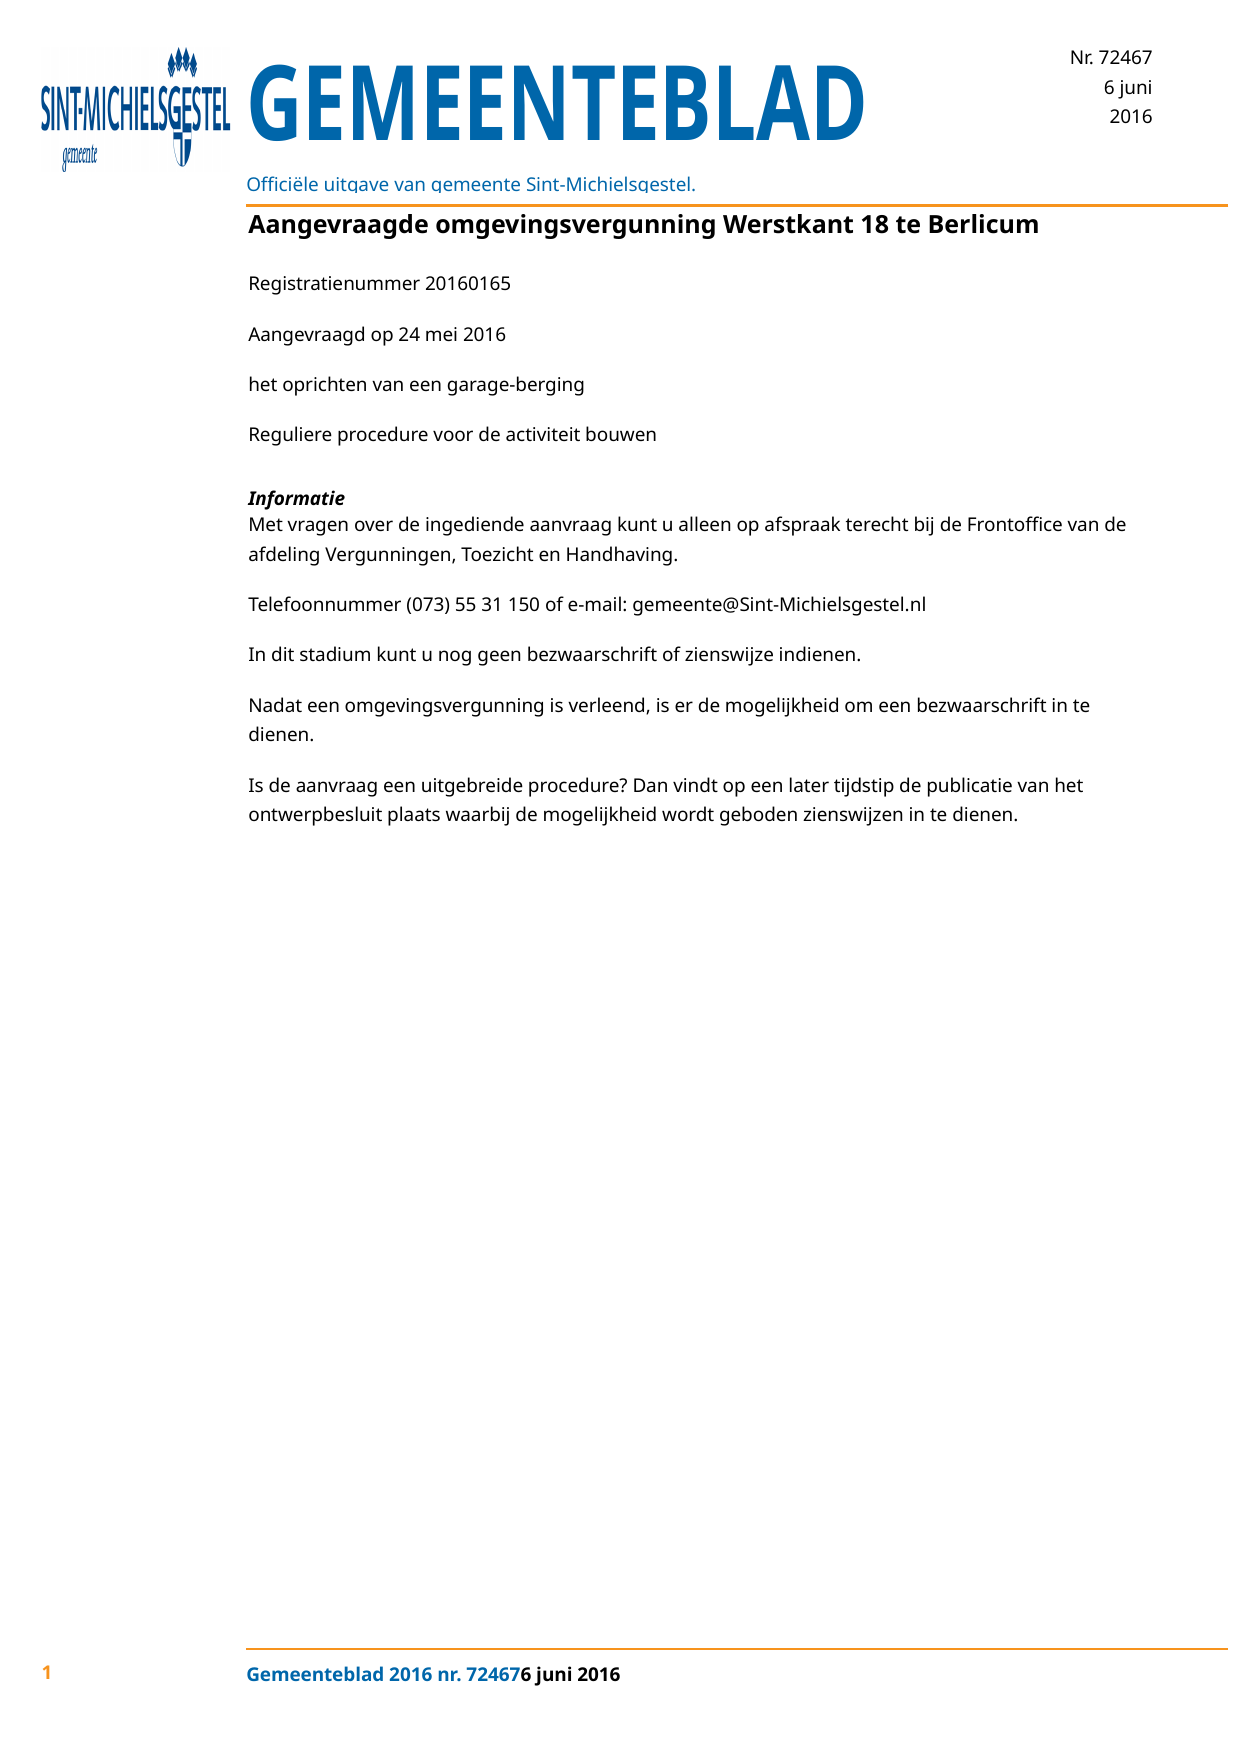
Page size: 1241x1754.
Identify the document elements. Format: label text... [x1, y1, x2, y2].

text Aangevraagde omgevingsvergunning Werstkant 18 te Berlicum [248, 207, 1152, 241]
text Informatie [248, 486, 1152, 511]
text Telefoonnummer (073) 55 31 150 of e-mail: gemeente@Sint-Michielsgestel.nl [248, 591, 1152, 617]
text Is de aanvraag een uitgebreide procedure? Dan vindt op een later tijdstip de publicatie van het ontwerpbesluit plaats waarbij de mogelijkheid wordt geboden zienswijzen in te dienen. [248, 772, 1152, 827]
text Met vragen over de ingediende aanvraag kunt u alleen op afspraak terecht bij de Frontoffice van de afdeling Vergunningen, Toezicht en Handhaving. [248, 511, 1152, 567]
text Registratienummer 20160165 [248, 270, 1152, 296]
text Nadat een omgevingsvergunning is verleend, is er de mogelijkheid om een bezwaarschrift in te dienen. [248, 692, 1152, 747]
text In dit stadium kunt u nog geen bezwaarschrift of zienswijze indienen. [248, 642, 1152, 667]
text Reguliere procedure voor de activiteit bouwen [248, 422, 1152, 447]
text Aangevraagd op 24 mei 2016 [248, 321, 1152, 346]
picture [41, 47, 231, 172]
text het oprichten van een garage-berging [248, 371, 1152, 397]
